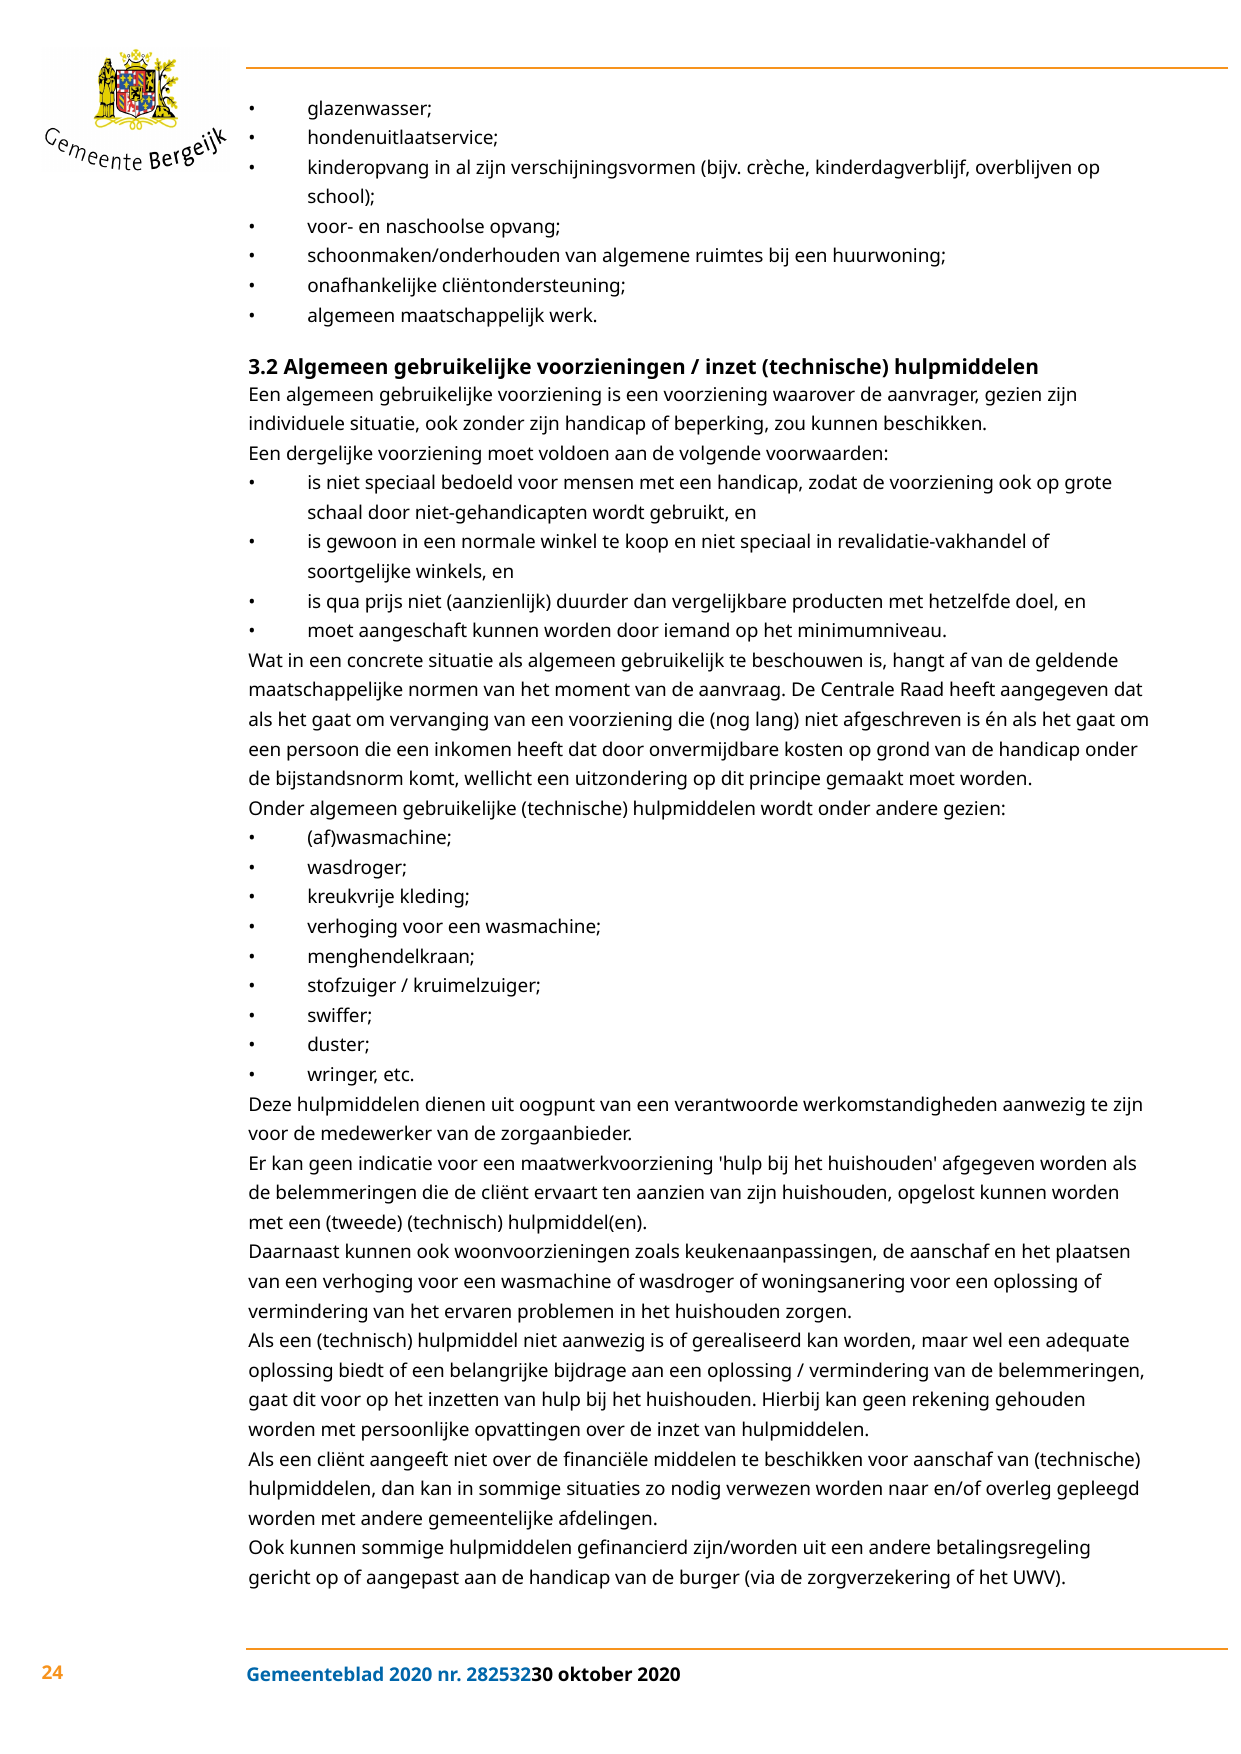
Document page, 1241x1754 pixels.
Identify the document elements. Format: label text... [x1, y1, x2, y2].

text Deze hulpmiddelen dienen uit oogpunt van een verantwoorde werkomstandigheden aanwezig te zijn voor de medewerker van de zorgaanbieder. [248, 1091, 1152, 1146]
list glazenwasser; [248, 95, 1152, 121]
text Als een (technisch) hulpmiddel niet aanwezig is of gerealiseerd kan worden, maar wel een adequate oplossing biedt of een belangrijke bijdrage aan een oplossing / vermindering van de belemmeringen, gaat dit voor op het inzetten van hulp bij het huishouden. Hierbij kan geen rekening gehouden worden met persoonlijke opvattingen over de inzet van hulpmiddelen. [248, 1327, 1152, 1442]
list hondenuitlaatservice; [248, 124, 1152, 150]
list swiffer; [248, 1002, 1152, 1028]
list wasdroger; [248, 854, 1152, 880]
list is gewoon in een normale winkel te koop en niet speciaal in revalidatie-vakhandel of soortgelijke winkels, en [248, 529, 1152, 584]
text Ook kunnen sommige hulpmiddelen gefinancierd zijn/worden uit een andere betalingsregeling gericht op of aangepast aan de handicap van de burger (via de zorgverzekering of het UWV). [248, 1534, 1152, 1590]
list (af)wasmachine; [248, 824, 1152, 850]
list is qua prijs niet (aanzienlijk) duurder dan vergelijkbare producten met hetzelfde doel, en [248, 588, 1152, 613]
list duster; [248, 1032, 1152, 1057]
list stofzuiger / kruimelzuiger; [248, 972, 1152, 998]
list kreukvrije kleding; [248, 884, 1152, 909]
list kinderopvang in al zijn verschijningsvormen (bijv. crèche, kinderdagverblijf, overblijven op school); [248, 154, 1152, 209]
list verhoging voor een wasmachine; [248, 913, 1152, 939]
list wringer, etc. [248, 1061, 1152, 1087]
text Een dergelijke voorziening moet voldoen aan de volgende voorwaarden: [248, 440, 1152, 466]
text Onder algemeen gebruikelijke (technische) hulpmiddelen wordt onder andere gezien: [248, 795, 1152, 821]
picture [41, 47, 231, 172]
list menghendelkraan; [248, 943, 1152, 968]
list is niet speciaal bedoeld voor mensen met een handicap, zodat de voorziening ook op grote schaal door niet-gehandicapten wordt gebruikt, en [248, 469, 1152, 525]
list moet aangeschaft kunnen worden door iemand op het minimumniveau. [248, 617, 1152, 643]
text Wat in een concrete situatie als algemeen gebruikelijk te beschouwen is, hangt af van de geldende maatschappelijke normen van het moment van de aanvraag. De Centrale Raad heeft aangegeven dat als het gaat om vervanging van een voorziening die (nog lang) niet afgeschreven is én als het gaat om een persoon die een inkomen heeft dat door onvermijdbare kosten op grond van de handicap onder de bijstandsnorm komt, wellicht een uitzondering op dit principe gemaakt moet worden. [248, 647, 1152, 791]
list voor- en naschoolse opvang; [248, 213, 1152, 239]
list algemeen maatschappelijk werk. [248, 302, 1152, 328]
text Een algemeen gebruikelijke voorziening is een voorziening waarover de aanvrager, gezien zijn individuele situatie, ook zonder zijn handicap of beperking, zou kunnen beschikken. [248, 381, 1152, 436]
list onafhankelijke cliëntondersteuning; [248, 272, 1152, 298]
text Daarnaast kunnen ook woonvoorzieningen zoals keukenaanpassingen, de aanschaf en het plaatsen van een verhoging voor een wasmachine of wasdroger of woningsanering voor een oplossing of vermindering van het ervaren problemen in het huishouden zorgen. [248, 1239, 1152, 1323]
text 3.2 Algemeen gebruikelijke voorzieningen / inzet (technische) hulpmiddelen [248, 352, 1152, 381]
list schoonmaken/onderhouden van algemene ruimtes bij een huurwoning; [248, 243, 1152, 268]
text Als een cliënt aangeeft niet over de financiële middelen te beschikken voor aanschaf van (technische) hulpmiddelen, dan kan in sommige situaties zo nodig verwezen worden naar en/of overleg gepleegd worden met andere gemeentelijke afdelingen. [248, 1446, 1152, 1531]
text Er kan geen indicatie voor een maatwerkvoorziening 'hulp bij het huishouden' afgegeven worden als de belemmeringen die de cliënt ervaart ten aanzien van zijn huishouden, opgelost kunnen worden met een (tweede) (technisch) hulpmiddel(en). [248, 1150, 1152, 1235]
